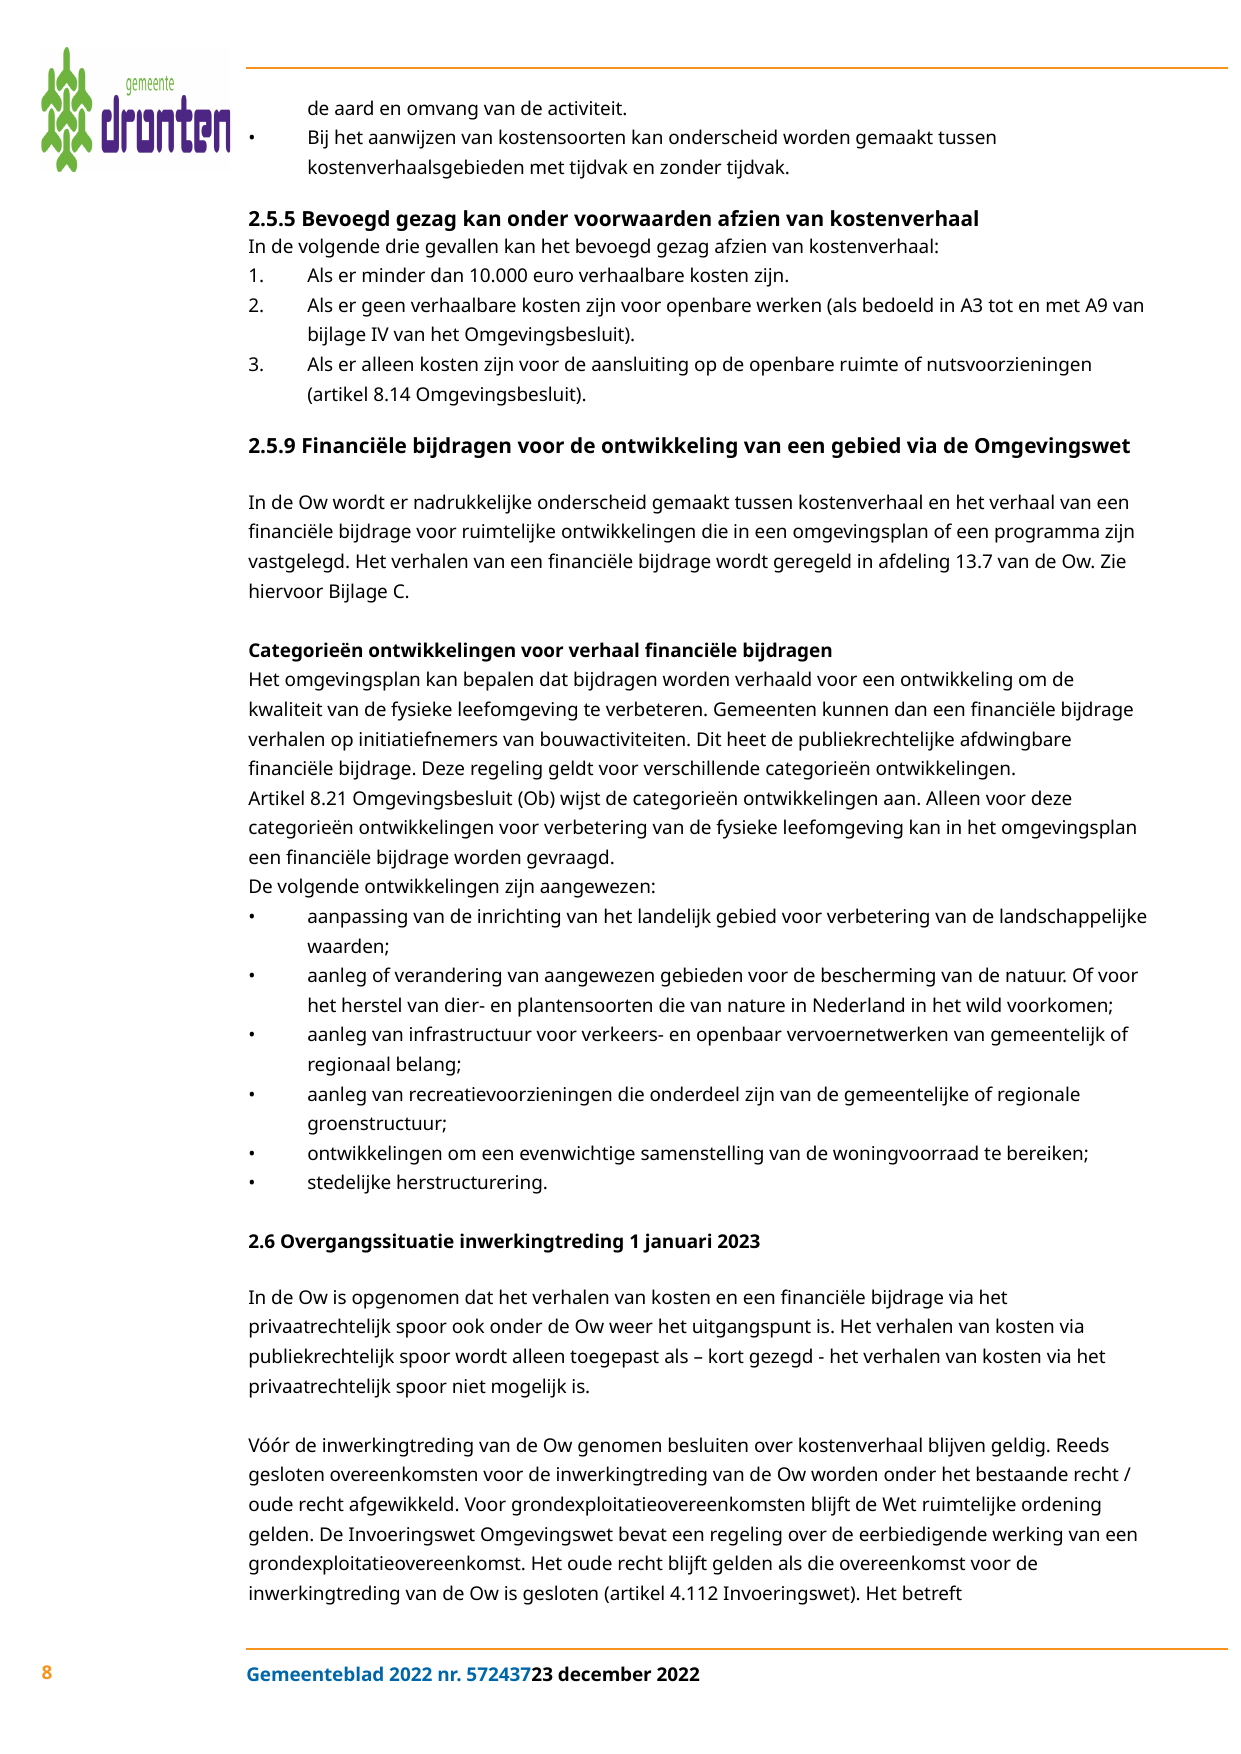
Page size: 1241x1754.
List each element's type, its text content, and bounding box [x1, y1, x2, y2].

list Als er alleen kosten zijn voor de aansluiting op de openbare ruimte of nutsvoorzieningen (artikel 8.14 Omgevingsbesluit). [248, 351, 1152, 406]
text Artikel 8.21 Omgevingsbesluit (Ob) wijst de categorieën ontwikkelingen aan. Alleen voor deze categorieën ontwikkelingen voor verbetering van de fysieke leefomgeving kan in het omgevingsplan een financiële bijdrage worden gevraagd. [248, 785, 1152, 870]
list aanleg van recreatievoorzieningen die onderdeel zijn van de gemeentelijke of regionale groenstructuur; [248, 1081, 1152, 1136]
text 2.5.9 Financiële bijdragen voor de ontwikkeling van een gebied via de Omgevingswet [248, 431, 1152, 459]
list Als er geen verhaalbare kosten zijn voor openbare werken (als bedoeld in A3 tot en met A9 van bijlage IV van het Omgevingsbesluit). [248, 292, 1152, 347]
text Categorieën ontwikkelingen voor verhaal financiële bijdragen [248, 637, 1152, 663]
list aanpassing van de inrichting van het landelijk gebied voor verbetering van de landschappelijke waarden; [248, 903, 1152, 959]
list Als er minder dan 10.000 euro verhaalbare kosten zijn. [248, 262, 1152, 288]
list de aard en omvang van de activiteit. [248, 95, 1152, 121]
text De volgende ontwikkelingen zijn aangewezen: [248, 874, 1152, 899]
text Het omgevingsplan kan bepalen dat bijdragen worden verhaald voor een ontwikkeling om de kwaliteit van de fysieke leefomgeving te verbeteren. Gemeenten kunnen dan een financiële bijdrage verhalen op initiatiefnemers van bouwactiviteiten. Dit heet de publiekrechtelijke afdwingbare financiële bijdrage. Deze regeling geldt voor verschillende categorieën ontwikkelingen. [248, 667, 1152, 781]
text Vóór de inwerkingtreding van de Ow genomen besluiten over kostenverhaal blijven geldig. Reeds gesloten overeenkomsten voor de inwerkingtreding van de Ow worden onder het bestaande recht / oude recht afgewikkeld. Voor grondexploitatieovereenkomsten blijft de Wet ruimtelijke ordening gelden. De Invoeringswet Omgevingswet bevat een regeling over de eerbiedigende werking van een grondexploitatieovereenkomst. Het oude recht blijft gelden als die overeenkomst voor de inwerkingtreding van de Ow is gesloten (artikel 4.112 Invoeringswet). Het betreft [248, 1432, 1152, 1606]
list ontwikkelingen om een evenwichtige samenstelling van de woningvoorraad te bereiken; [248, 1140, 1152, 1166]
list stedelijke herstructurering. [248, 1169, 1152, 1195]
text 2.6 Overgangssituatie inwerkingtreding 1 januari 2023 [248, 1229, 1152, 1254]
text In de volgende drie gevallen kan het bevoegd gezag afzien van kostenverhaal: [248, 233, 1152, 258]
picture [41, 47, 231, 172]
list Bij het aanwijzen van kostensoorten kan onderscheid worden gemaakt tussen kostenverhaalsgebieden met tijdvak en zonder tijdvak. [248, 124, 1152, 180]
text In de Ow is opgenomen dat het verhalen van kosten en een financiële bijdrage via het privaatrechtelijk spoor ook onder de Ow weer het uitgangspunt is. Het verhalen van kosten via publiekrechtelijk spoor wordt alleen toegepast als – kort gezegd - het verhalen van kosten via het privaatrechtelijk spoor niet mogelijk is. [248, 1284, 1152, 1398]
list aanleg van infrastructuur voor verkeers- en openbaar vervoernetwerken van gemeentelijk of regionaal belang; [248, 1022, 1152, 1077]
text 2.5.5 Bevoegd gezag kan onder voorwaarden afzien van kostenverhaal [248, 204, 1152, 233]
text In de Ow wordt er nadrukkelijke onderscheid gemaakt tussen kostenverhaal en het verhaal van een financiële bijdrage voor ruimtelijke ontwikkelingen die in een omgevingsplan of een programma zijn vastgelegd. Het verhalen van een financiële bijdrage wordt geregeld in afdeling 13.7 van de Ow. Zie hiervoor Bijlage C. [248, 489, 1152, 604]
list aanleg of verandering van aangewezen gebieden voor de bescherming van de natuur. Of voor het herstel van dier- en plantensoorten die van nature in Nederland in het wild voorkomen; [248, 962, 1152, 1018]
